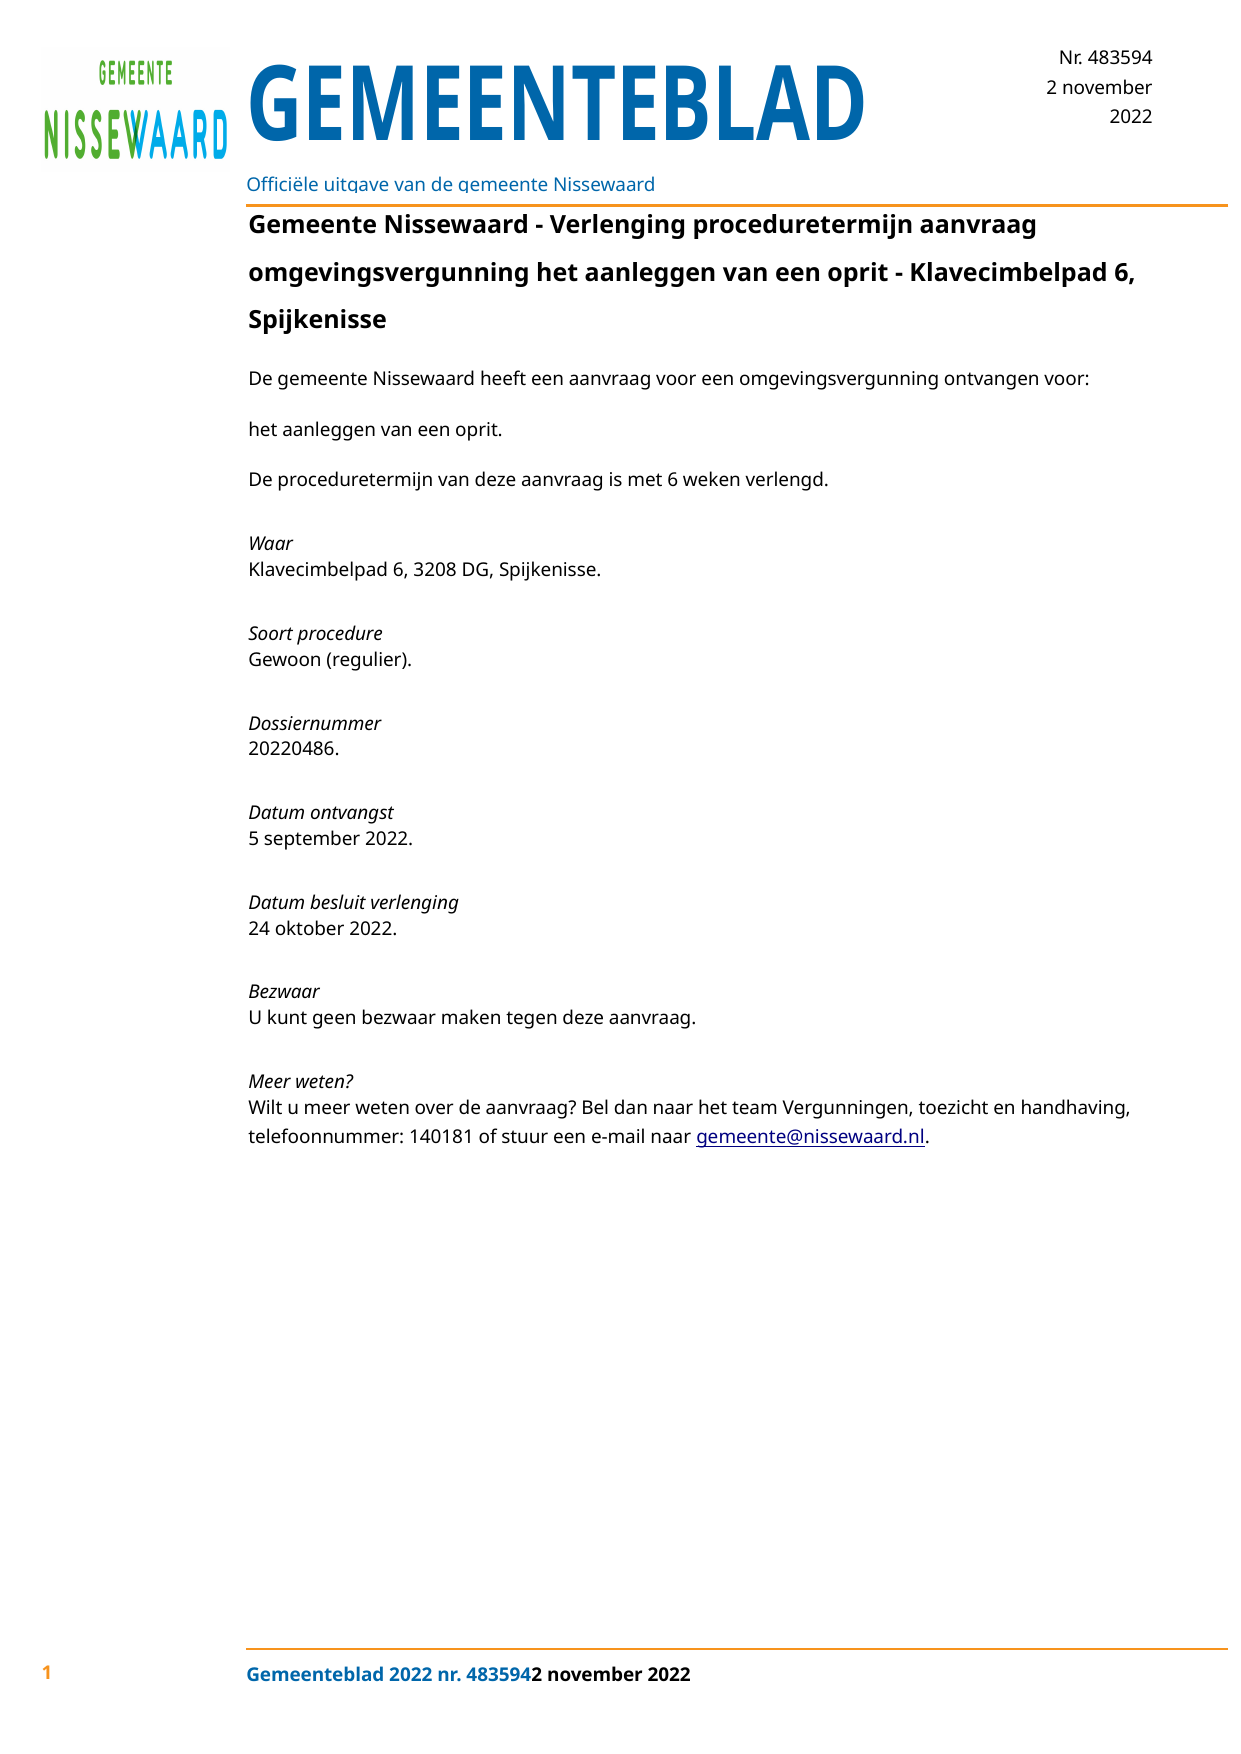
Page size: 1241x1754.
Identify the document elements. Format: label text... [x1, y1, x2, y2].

text De gemeente Nissewaard heeft een aanvraag voor een omgevingsvergunning ontvangen voor: [248, 366, 1152, 391]
text Datum ontvangst [248, 799, 1152, 825]
text 5 september 2022. [248, 825, 1152, 851]
text Meer weten? [248, 1068, 1152, 1094]
text Soort procedure [248, 620, 1152, 646]
text 24 oktober 2022. [248, 915, 1152, 941]
text Bezwaar [248, 979, 1152, 1004]
text Gemeente Nissewaard - Verlenging proceduretermijn aanvraag omgevingsvergunning het aanleggen van een oprit - Klavecimbelpad 6, Spijkenisse [248, 207, 1152, 336]
text Waar [248, 530, 1152, 556]
picture [41, 47, 231, 172]
text Wilt u meer weten over de aanvraag? Bel dan naar het team Vergunningen, toezicht en handhaving, telefoonnummer: 140181 of stuur een e-mail naar gemeente@nissewaard.nl. [248, 1094, 1152, 1149]
text Gewoon (regulier). [248, 646, 1152, 671]
text 20220486. [248, 735, 1152, 761]
text het aanleggen van een oprit. [248, 416, 1152, 442]
text De proceduretermijn van deze aanvraag is met 6 weken verlengd. [248, 466, 1152, 492]
text Dossiernummer [248, 710, 1152, 735]
text Klavecimbelpad 6, 3208 DG, Spijkenisse. [248, 556, 1152, 582]
text Datum besluit verlenging [248, 889, 1152, 915]
text U kunt geen bezwaar maken tegen deze aanvraag. [248, 1004, 1152, 1030]
